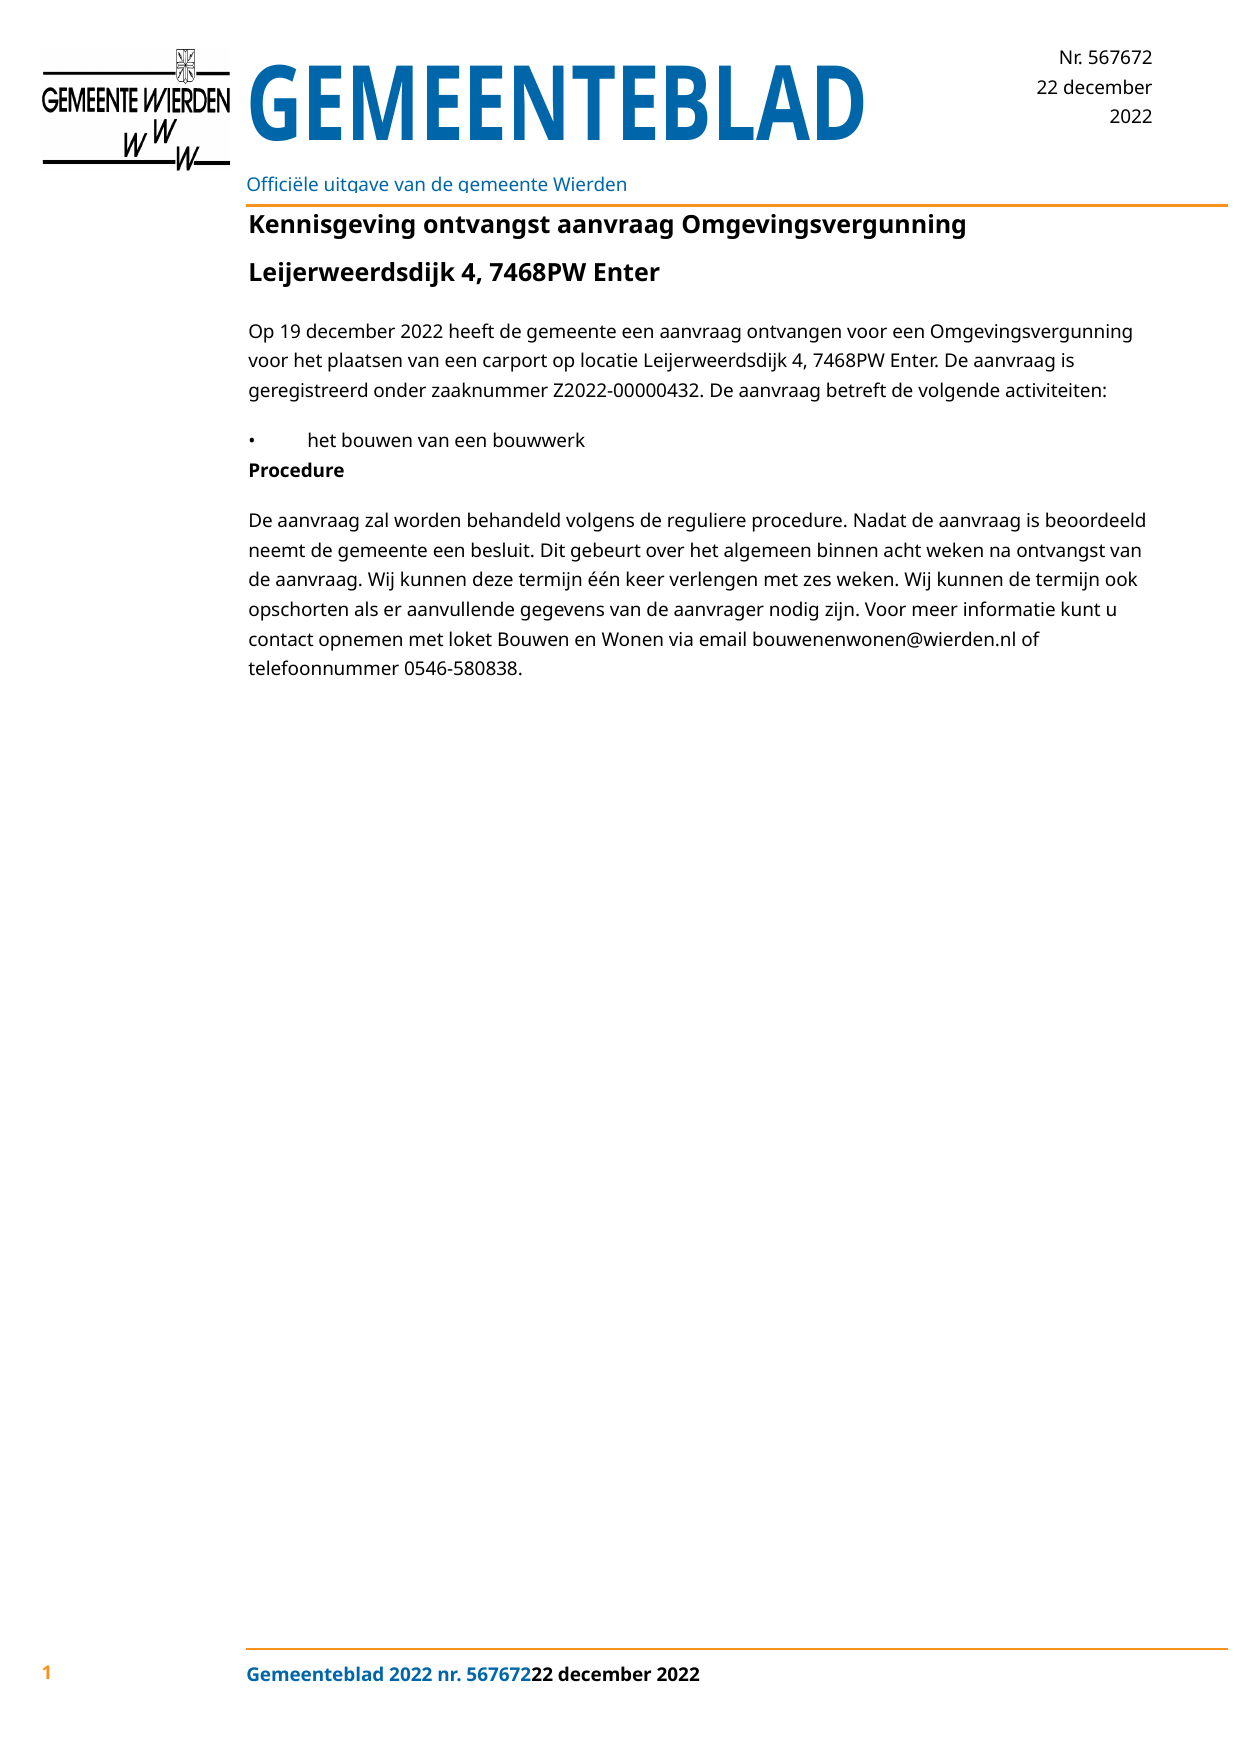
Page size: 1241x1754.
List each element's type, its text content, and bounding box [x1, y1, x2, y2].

text Kennisgeving ontvangst aanvraag Omgevingsvergunning Leijerweerdsdijk 4, 7468PW Enter [248, 207, 1152, 288]
text Procedure [248, 457, 1152, 483]
list het bouwen van een bouwwerk [248, 427, 1152, 453]
picture [41, 47, 231, 172]
text De aanvraag zal worden behandeld volgens de reguliere procedure. Nadat de aanvraag is beoordeeld neemt de gemeente een besluit. Dit gebeurt over het algemeen binnen acht weken na ontvangst van de aanvraag. Wij kunnen deze termijn één keer verlengen met zes weken. Wij kunnen de termijn ook opschorten als er aanvullende gegevens van de aanvrager nodig zijn. Voor meer informatie kunt u contact opnemen met loket Bouwen en Wonen via email bouwenenwonen@wierden.nl of telefoonnummer 0546-580838. [248, 507, 1152, 681]
text Op 19 december 2022 heeft de gemeente een aanvraag ontvangen voor een Omgevingsvergunning voor het plaatsen van een carport op locatie Leijerweerdsdijk 4, 7468PW Enter. De aanvraag is geregistreerd onder zaaknummer Z2022-00000432. De aanvraag betreft de volgende activiteiten: [248, 318, 1152, 403]
